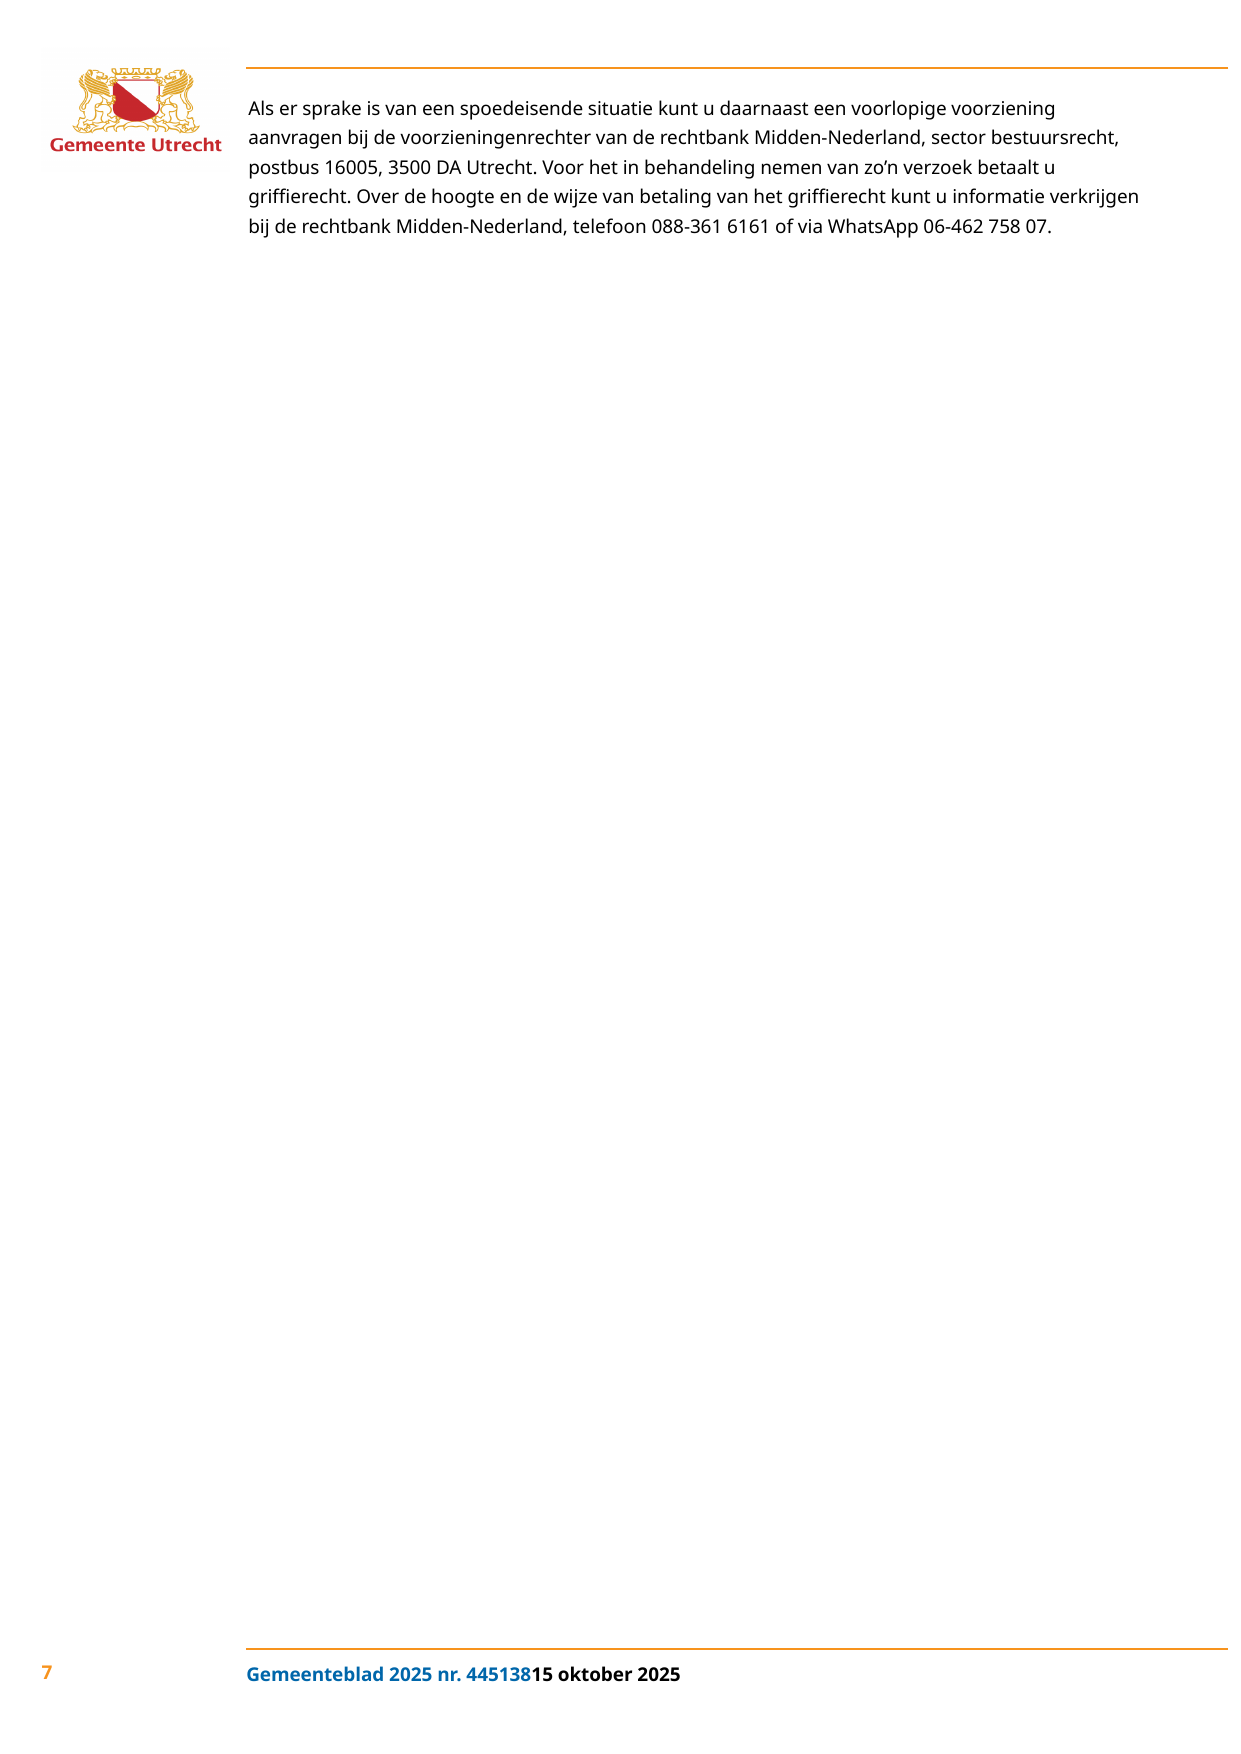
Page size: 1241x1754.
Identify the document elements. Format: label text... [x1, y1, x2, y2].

text Als er sprake is van een spoedeisende situatie kunt u daarnaast een voorlopige voorziening aanvragen bij de voorzieningenrechter van de rechtbank Midden-Nederland, sector bestuursrecht, postbus 16005, 3500 DA Utrecht. Voor het in behandeling nemen van zo’n verzoek betaalt u griffierecht. Over de hoogte en de wijze van betaling van het griffierecht kunt u informatie verkrijgen bij de rechtbank Midden-Nederland, telefoon 088-361 6161 of via WhatsApp 06-462 758 07. [248, 95, 1152, 239]
picture [41, 47, 231, 172]
